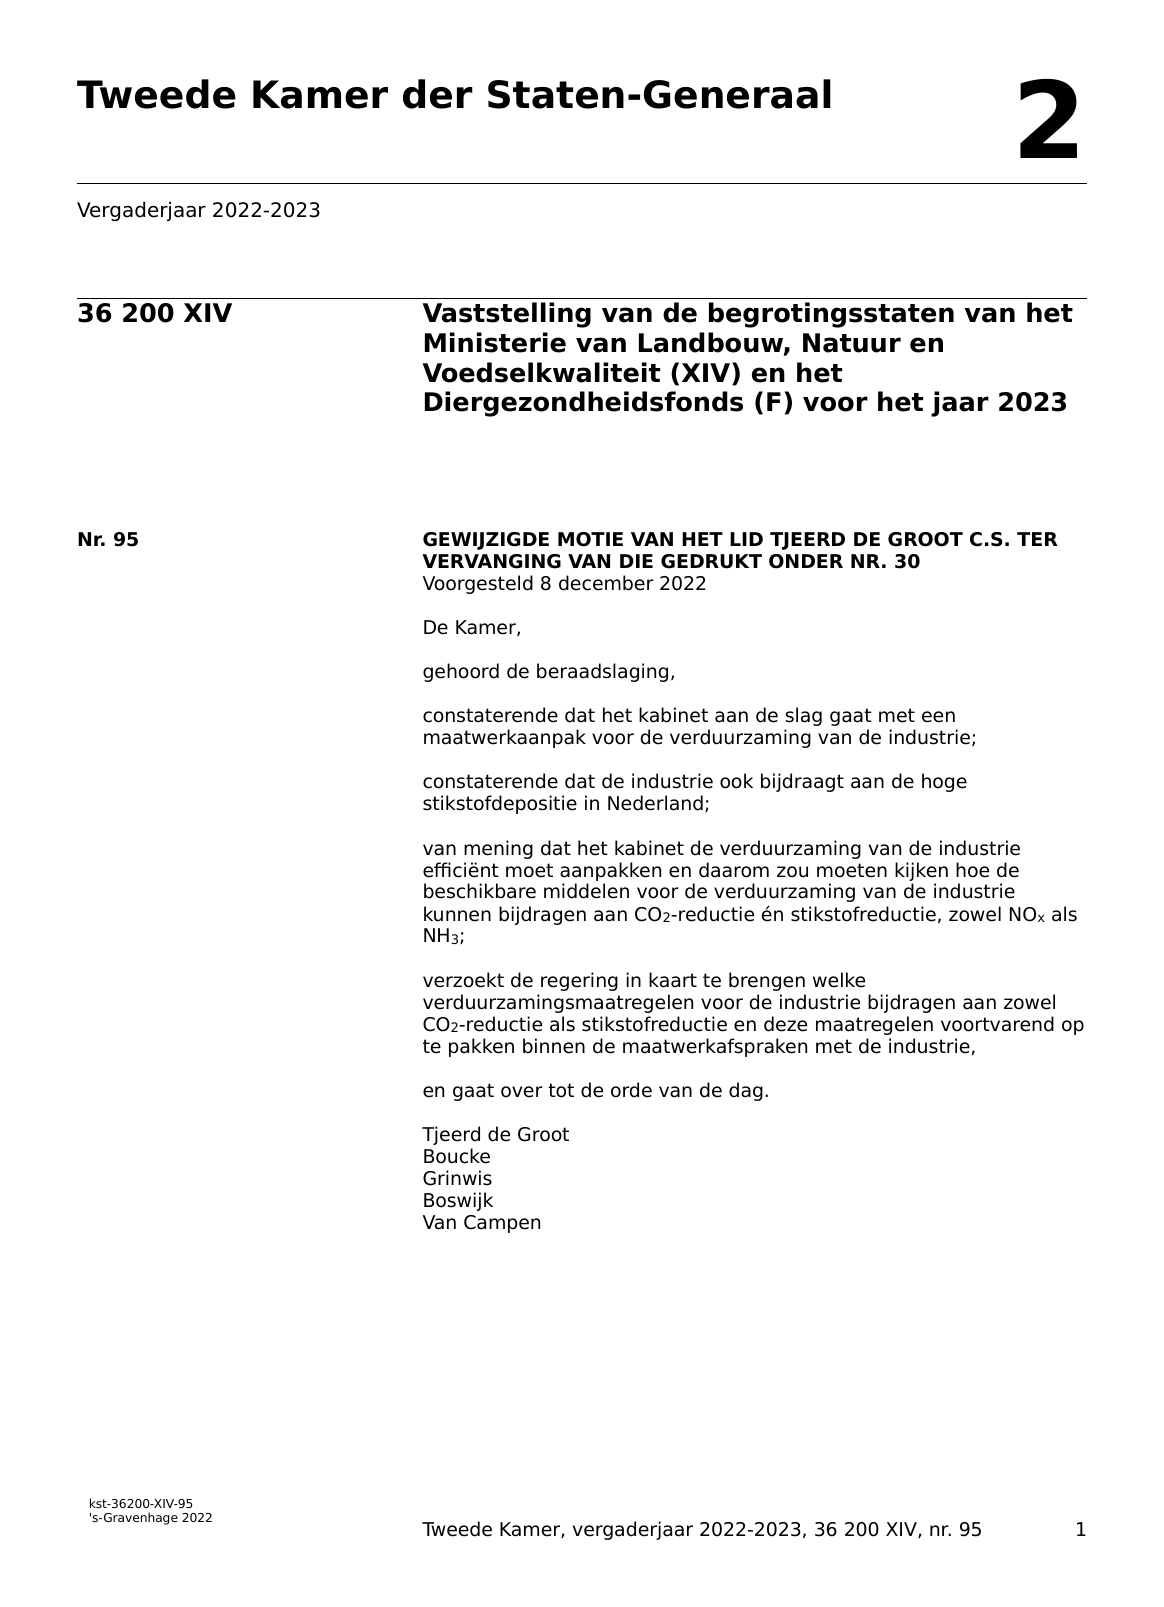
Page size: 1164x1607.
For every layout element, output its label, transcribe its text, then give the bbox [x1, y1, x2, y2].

text Boucke [422, 1146, 1087, 1168]
text De Kamer, [422, 617, 1087, 639]
text constaterende dat het kabinet aan de slag gaat met een maatwerkaanpak voor de verduurzaming van de industrie; [422, 705, 1087, 749]
text en gaat over tot de orde van de dag. [422, 1080, 1087, 1102]
text Boswijk [422, 1190, 1087, 1212]
text van mening dat het kabinet de verduurzaming van de industrie efficiënt moet aanpakken en daarom zou moeten kijken hoe de beschikbare middelen voor de verduurzaming van de industrie kunnen bijdragen aan CO2-reductie én stikstofreductie, zowel NOx als NH3; [422, 837, 1087, 947]
text gehoord de beraadslaging, [422, 661, 1087, 683]
text 's-Gravenhage 2022 [88, 1511, 323, 1525]
table_header Tweede Kamer der Staten-Generaal [77, 59, 886, 183]
text constaterende dat de industrie ook bijdraagt aan de hoge stikstofdepositie in Nederland; [422, 771, 1087, 815]
table_cell Vergaderjaar 2022-2023 [77, 184, 1087, 298]
text kst-36200-XIV-95 [88, 1497, 323, 1511]
text Van Campen [422, 1212, 1087, 1234]
text Grinwis [422, 1168, 1087, 1190]
text Voorgesteld 8 december 2022 [422, 573, 1087, 595]
text Tjeerd de Groot [422, 1124, 1087, 1146]
subtitle Nr. 95 GEWIJZIGDE MOTIE VAN HET LID TJEERD DE GROOT C.S. TER VERVANGING VAN DIE GEDRUKT ONDER NR. 30 [77, 529, 1087, 573]
table_header 2 [886, 59, 1087, 183]
subtitle 36 200 XIV Vaststelling van de begrotingsstaten van het Ministerie van Landbouw, Natuur en Voedselkwaliteit (XIV) en het Diergezondheidsfonds (F) voor het jaar 2023 [77, 299, 1087, 418]
text verzoekt de regering in kaart te brengen welke verduurzamingsmaatregelen voor de industrie bijdragen aan zowel CO2-reductie als stikstofreductie en deze maatregelen voortvarend op te pakken binnen de maatwerkafspraken met de industrie, [422, 969, 1087, 1057]
